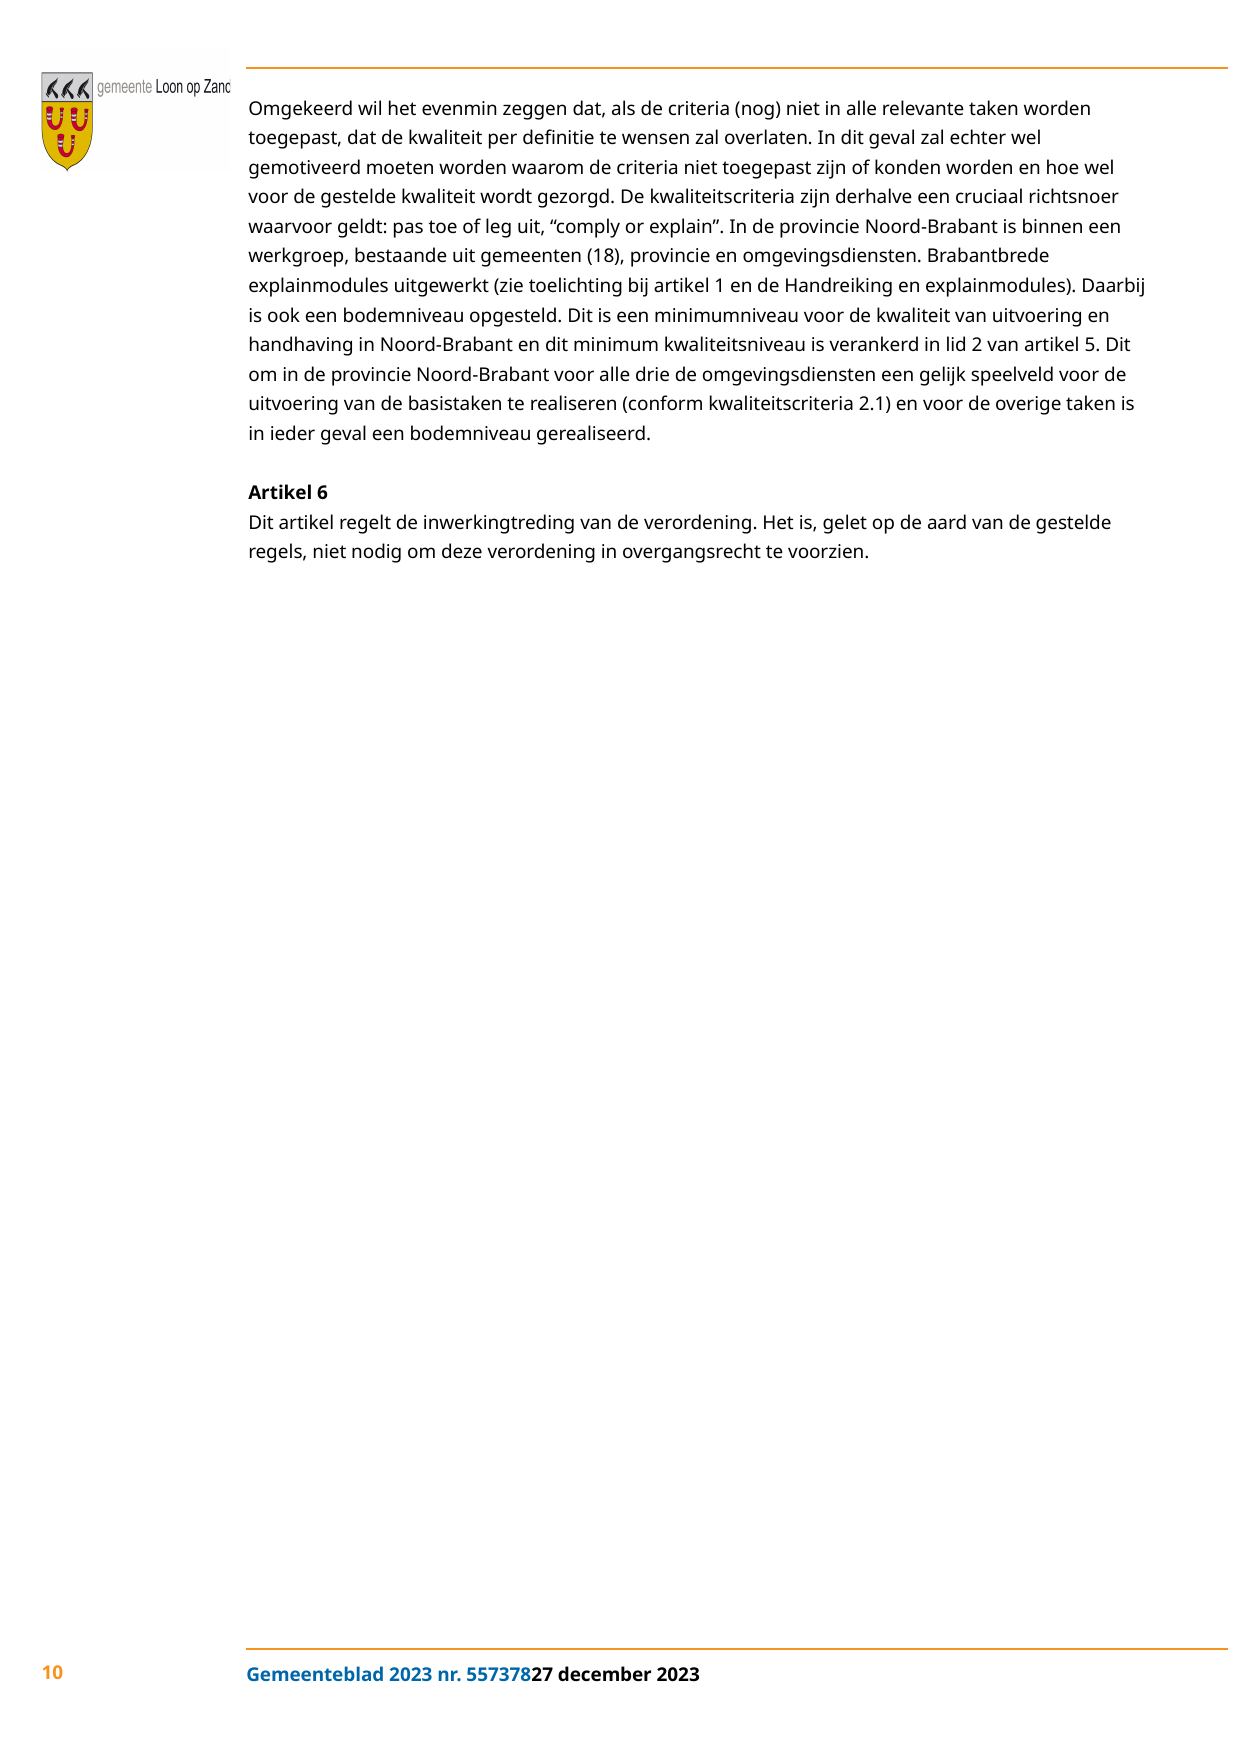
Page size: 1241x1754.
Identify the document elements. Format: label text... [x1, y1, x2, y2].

text Omgekeerd wil het evenmin zeggen dat, als de criteria (nog) niet in alle relevante taken worden toegepast, dat de kwaliteit per definitie te wensen zal overlaten. In dit geval zal echter wel gemotiveerd moeten worden waarom de criteria niet toegepast zijn of konden worden en hoe wel voor de gestelde kwaliteit wordt gezorgd. De kwaliteitscriteria zijn derhalve een cruciaal richtsnoer waarvoor geldt: pas toe of leg uit, “comply or explain”. In de provincie Noord-Brabant is binnen een werkgroep, bestaande uit gemeenten (18), provincie en omgevingsdiensten. Brabantbrede explainmodules uitgewerkt (zie toelichting bij artikel 1 en de Handreiking en explainmodules). Daarbij is ook een bodemniveau opgesteld. Dit is een minimumniveau voor de kwaliteit van uitvoering en handhaving in Noord-Brabant en dit minimum kwaliteitsniveau is verankerd in lid 2 van artikel 5. Dit om in de provincie Noord-Brabant voor alle drie de omgevingsdiensten een gelijk speelveld voor de uitvoering van de basistaken te realiseren (conform kwaliteitscriteria 2.1) en voor de overige taken is in ieder geval een bodemniveau gerealiseerd. [248, 95, 1152, 446]
text Dit artikel regelt de inwerkingtreding van de verordening. Het is, gelet op de aard van de gestelde regels, niet nodig om deze verordening in overgangsrecht te voorzien. [248, 509, 1152, 564]
picture [41, 47, 231, 172]
text Artikel 6 [248, 479, 1152, 505]
